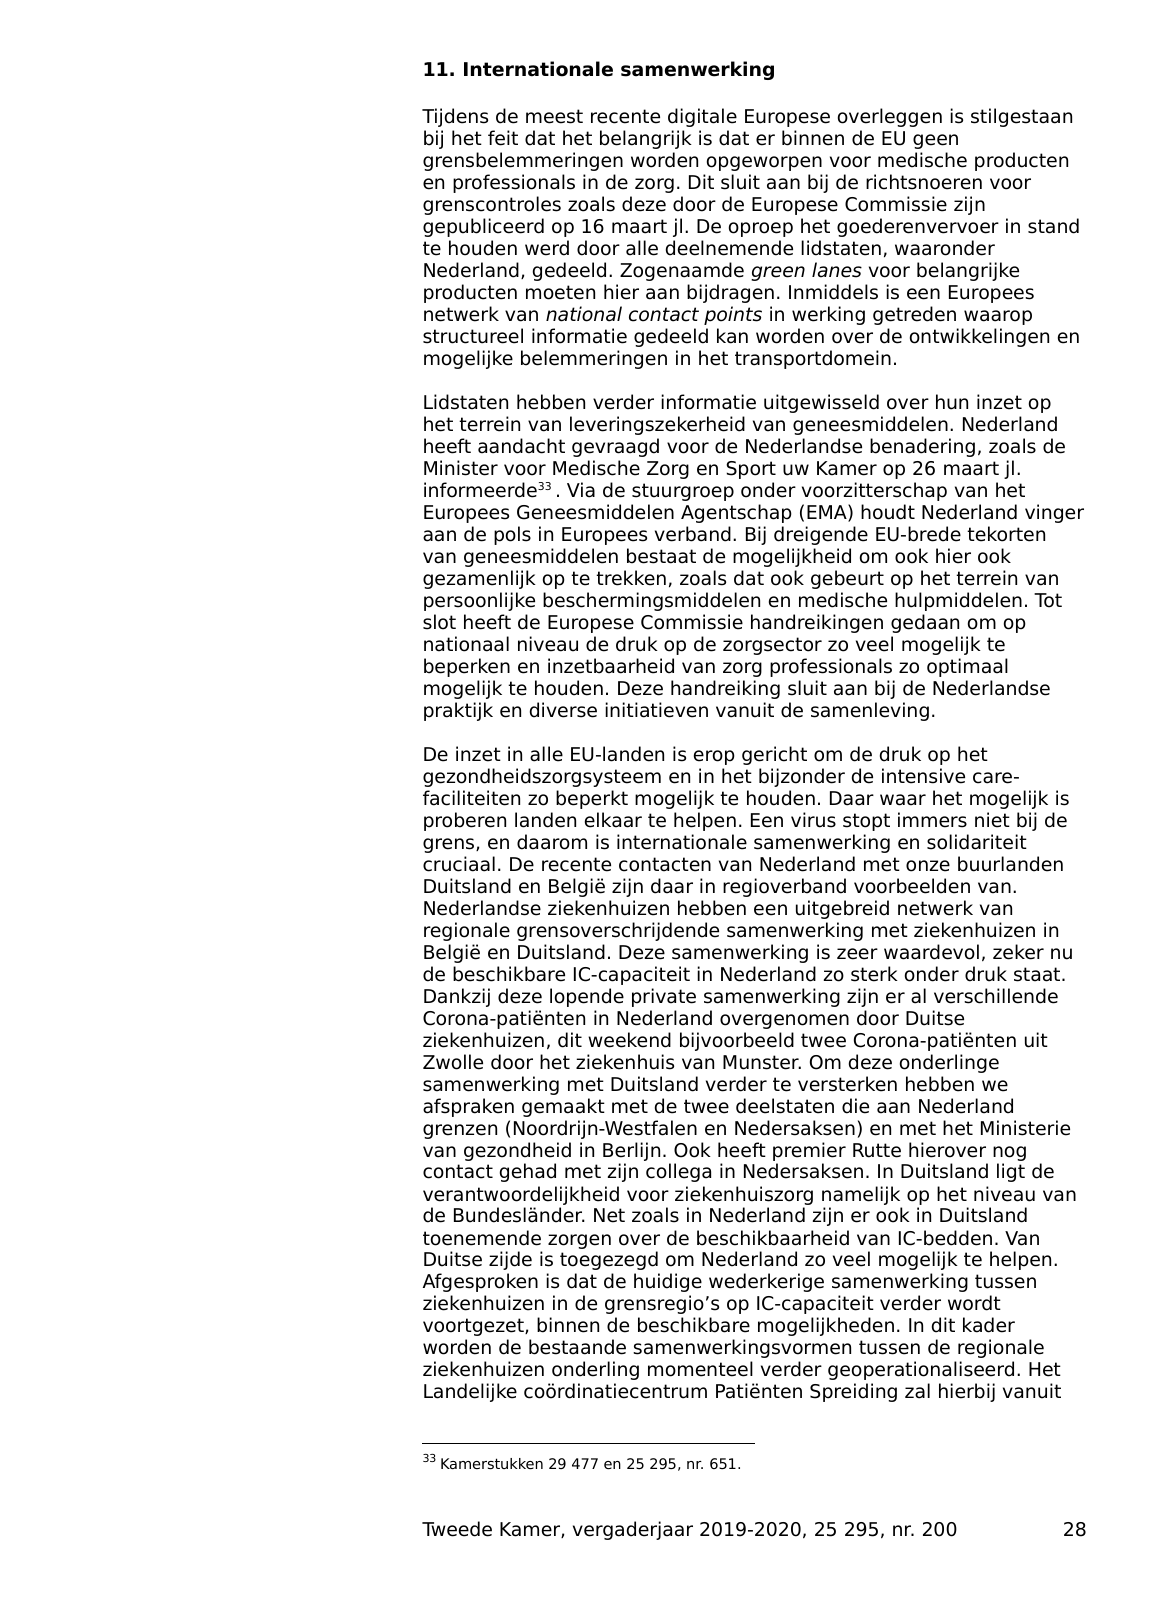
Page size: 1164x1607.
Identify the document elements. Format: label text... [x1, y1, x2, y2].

text Tijdens de meest recente digitale Europese overleggen is stilgestaan bij het feit dat het belangrijk is dat er binnen de EU geen grensbelemmeringen worden opgeworpen voor medische producten en professionals in de zorg. Dit sluit aan bij de richtsnoeren voor grenscontroles zoals deze door de Europese Commissie zijn gepubliceerd op 16 maart jl. De oproep het goederenvervoer in stand te houden werd door alle deelnemende lidstaten, waaronder Nederland, gedeeld. Zogenaamde green lanes voor belangrijke producten moeten hier aan bijdragen. Inmiddels is een Europees netwerk van national contact points in werking getreden waarop structureel informatie gedeeld kan worden over de ontwikkelingen en mogelijke belemmeringen in het transportdomein. [422, 106, 1087, 370]
text Kamerstukken 29 477 en 25 295, nr. 651. [422, 1452, 1087, 1474]
text Lidstaten hebben verder informatie uitgewisseld over hun inzet op het terrein van leveringszekerheid van geneesmiddelen. Nederland heeft aandacht gevraagd voor de Nederlandse benadering, zoals de Minister voor Medische Zorg en Sport uw Kamer op 26 maart jl. informeerde. Via de stuurgroep onder voorzitterschap van het Europees Geneesmiddelen Agentschap (EMA) houdt Nederland vinger aan de pols in Europees verband. Bij dreigende EU-brede tekorten van geneesmiddelen bestaat de mogelijkheid om ook hier ook gezamenlijk op te trekken, zoals dat ook gebeurt op het terrein van persoonlijke beschermingsmiddelen en medische hulpmiddelen. Tot slot heeft de Europese Commissie handreikingen gedaan om op nationaal niveau de druk op de zorgsector zo veel mogelijk te beperken en inzetbaarheid van zorg professionals zo optimaal mogelijk te houden. Deze handreiking sluit aan bij de Nederlandse praktijk en diverse initiatieven vanuit de samenleving. [422, 392, 1087, 722]
subtitle 11. Internationale samenwerking [422, 59, 1087, 81]
text De inzet in alle EU-landen is erop gericht om de druk op het gezondheidszorgsysteem en in het bijzonder de intensive care-faciliteiten zo beperkt mogelijk te houden. Daar waar het mogelijk is proberen landen elkaar te helpen. Een virus stopt immers niet bij de grens, en daarom is internationale samenwerking en solidariteit cruciaal. De recente contacten van Nederland met onze buurlanden Duitsland en België zijn daar in regioverband voorbeelden van. Nederlandse ziekenhuizen hebben een uitgebreid netwerk van regionale grensoverschrijdende samenwerking met ziekenhuizen in België en Duitsland. Deze samenwerking is zeer waardevol, zeker nu de beschikbare IC-capaciteit in Nederland zo sterk onder druk staat. Dankzij deze lopende private samenwerking zijn er al verschillende Corona-patiënten in Nederland overgenomen door Duitse ziekenhuizen, dit weekend bijvoorbeeld twee Corona-patiënten uit Zwolle door het ziekenhuis van Munster. Om deze onderlinge samenwerking met Duitsland verder te versterken hebben we afspraken gemaakt met de twee deelstaten die aan Nederland grenzen (Noordrijn-Westfalen en Nedersaksen) en met het Ministerie van gezondheid in Berlijn. Ook heeft premier Rutte hierover nog contact gehad met zijn collega in Nedersaksen. In Duitsland ligt de verantwoordelijkheid voor ziekenhuiszorg namelijk op het niveau van de Bundesländer. Net zoals in Nederland zijn er ook in Duitsland toenemende zorgen over de beschikbaarheid van IC-bedden. Van Duitse zijde is toegezegd om Nederland zo veel mogelijk te helpen. Afgesproken is dat de huidige wederkerige samenwerking tussen ziekenhuizen in de grensregio’s op IC-capaciteit verder wordt voortgezet, binnen de beschikbare mogelijkheden. In dit kader worden de bestaande samenwerkingsvormen tussen de regionale ziekenhuizen onderling momenteel verder geoperationaliseerd. Het Landelijke coördinatiecentrum Patiënten Spreiding zal hierbij vanuit [422, 744, 1087, 1403]
